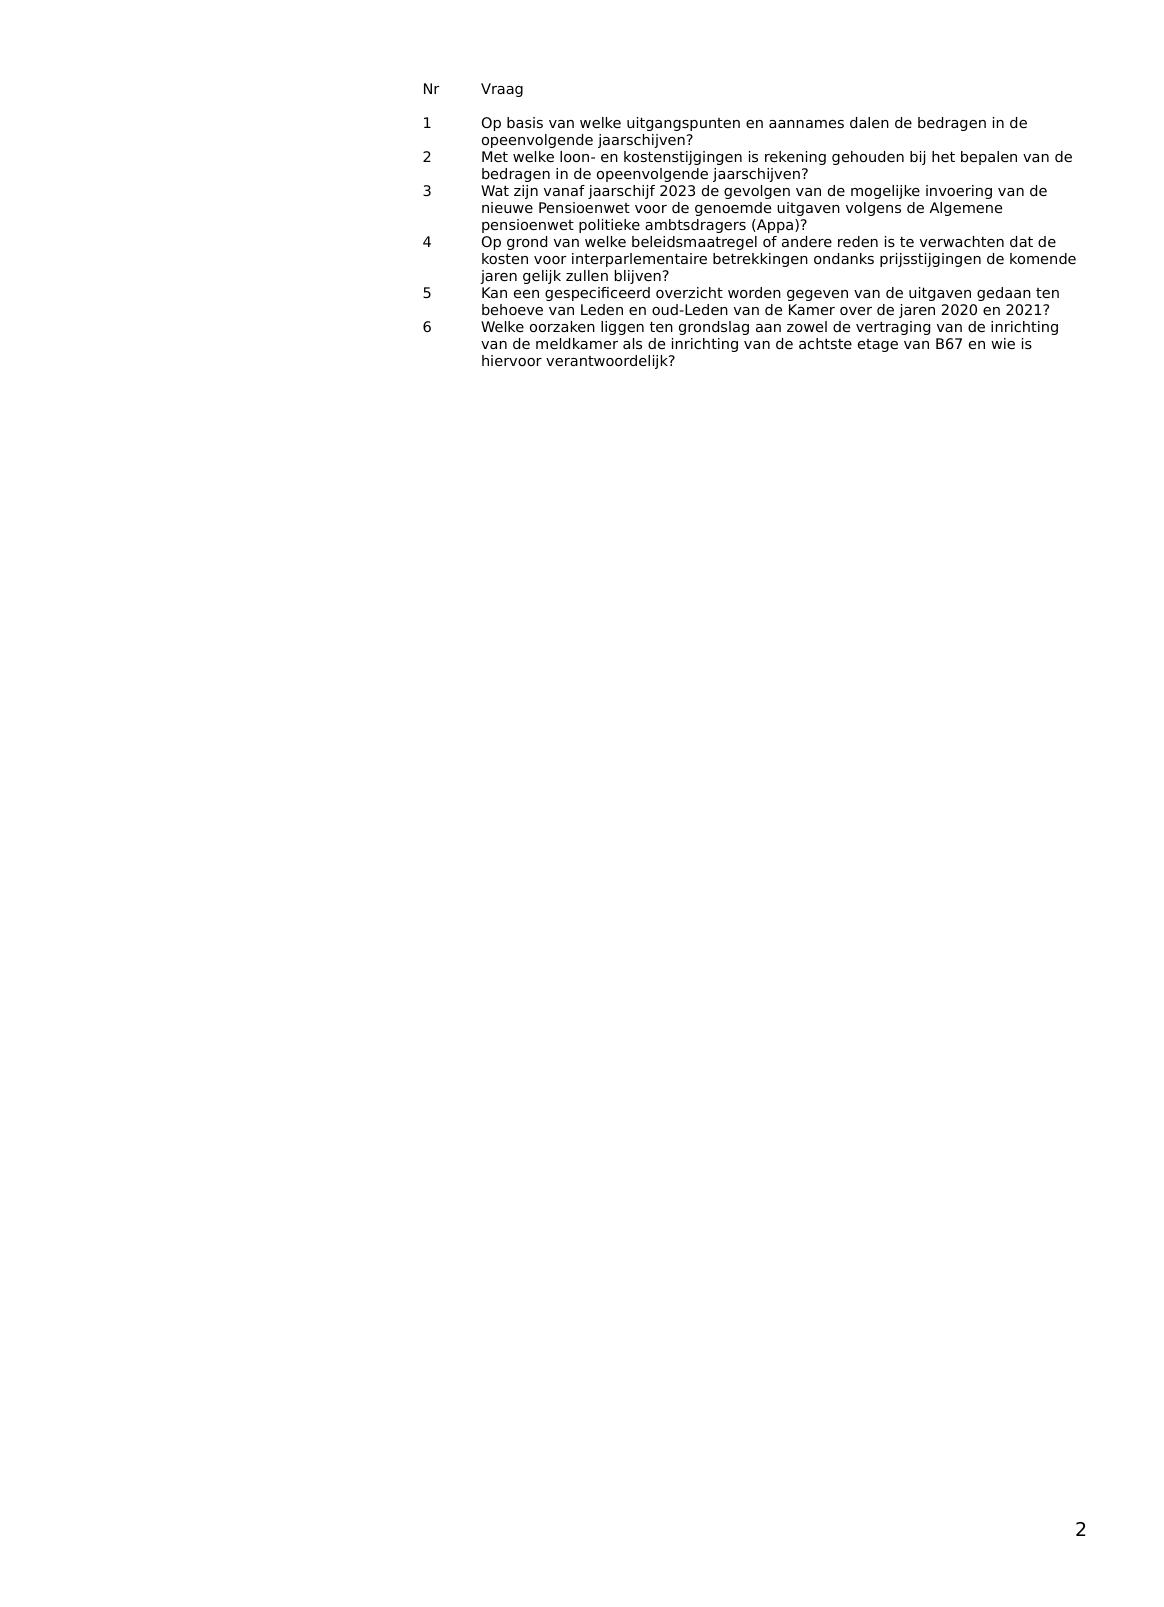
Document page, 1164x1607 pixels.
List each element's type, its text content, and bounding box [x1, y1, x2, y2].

table_cell 2 [422, 149, 475, 183]
table_cell Kan een gespecificeerd overzicht worden gegeven van de uitgaven gedaan ten behoeve van Leden en oud-Leden van de Kamer over de jaren 2020 en 2021? [475, 285, 1087, 319]
table_cell [475, 98, 1087, 115]
table_header Nr [422, 81, 475, 98]
table_cell 6 [422, 319, 475, 369]
table_cell Met welke loon- en kostenstijgingen is rekening gehouden bij het bepalen van de bedragen in de opeenvolgende jaarschijven? [475, 149, 1087, 183]
table_cell Op basis van welke uitgangspunten en aannames dalen de bedragen in de opeenvolgende jaarschijven? [475, 115, 1087, 149]
table_cell 1 [422, 115, 475, 149]
table_cell 5 [422, 285, 475, 319]
table_cell Op grond van welke beleidsmaatregel of andere reden is te verwachten dat de kosten voor interparlementaire betrekkingen ondanks prijsstijgingen de komende jaren gelijk zullen blijven? [475, 234, 1087, 285]
table_cell Wat zijn vanaf jaarschijf 2023 de gevolgen van de mogelijke invoering van de nieuwe Pensioenwet voor de genoemde uitgaven volgens de Algemene pensioenwet politieke ambtsdragers (Appa)? [475, 183, 1087, 234]
table_header Vraag [475, 81, 1087, 98]
table_cell 4 [422, 234, 475, 285]
table_cell Welke oorzaken liggen ten grondslag aan zowel de vertraging van de inrichting van de meldkamer als de inrichting van de achtste etage van B67 en wie is hiervoor verantwoordelijk? [475, 319, 1087, 369]
table_cell [422, 98, 475, 115]
table_cell 3 [422, 183, 475, 234]
